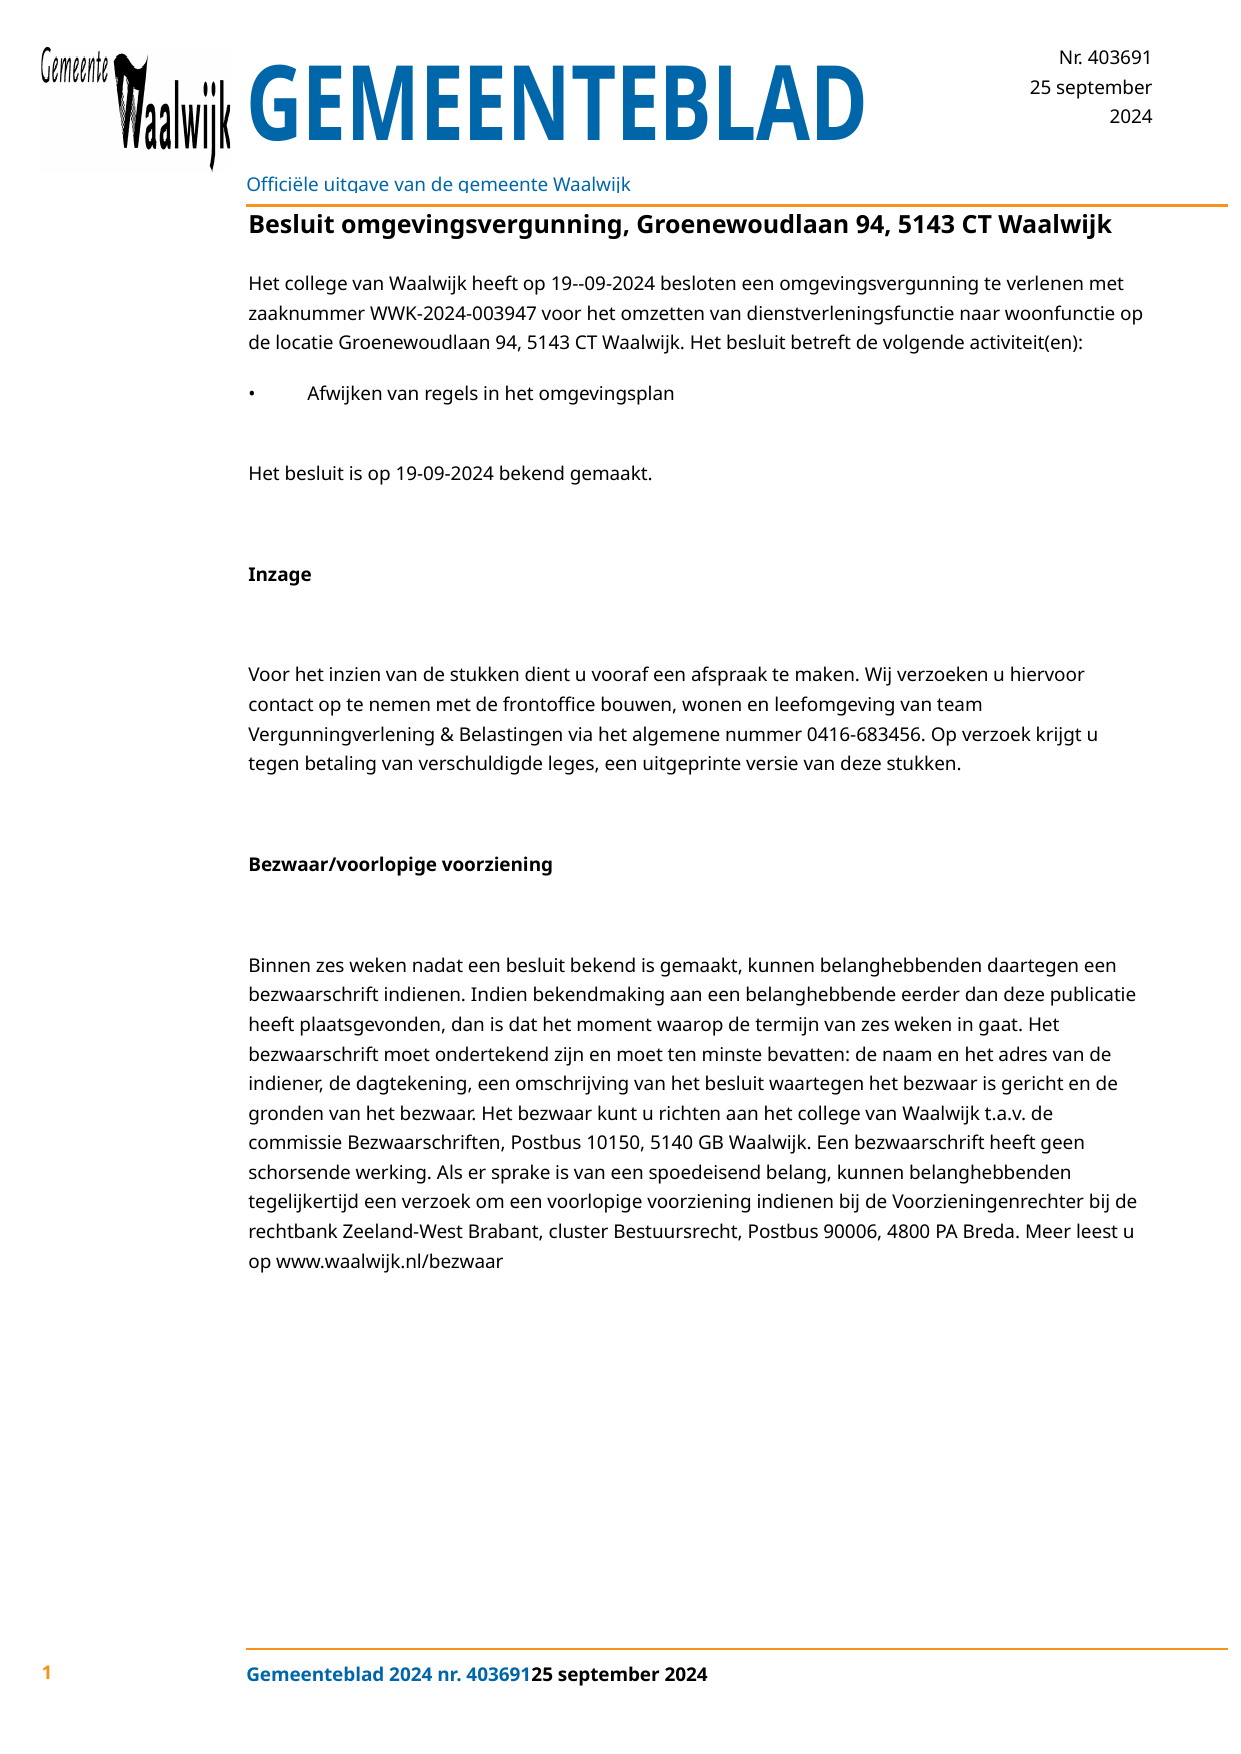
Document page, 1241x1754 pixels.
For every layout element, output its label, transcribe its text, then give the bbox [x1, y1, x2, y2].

text Binnen zes weken nadat een besluit bekend is gemaakt, kunnen belanghebbenden daartegen een bezwaarschrift indienen. Indien bekendmaking aan een belanghebbende eerder dan deze publicatie heeft plaatsgevonden, dan is dat het moment waarop de termijn van zes weken in gaat. Het bezwaarschrift moet ondertekend zijn en moet ten minste bevatten: de naam en het adres van de indiener, de dagtekening, een omschrijving van het besluit waartegen het bezwaar is gericht en de gronden van het bezwaar. Het bezwaar kunt u richten aan het college van Waalwijk t.a.v. de commissie Bezwaarschriften, Postbus 10150, 5140 GB Waalwijk. Een bezwaarschrift heeft geen schorsende werking. Als er sprake is van een spoedeisend belang, kunnen belanghebbenden tegelijkertijd een verzoek om een voorlopige voorziening indienen bij de Voorzieningenrechter bij de rechtbank Zeeland-West Brabant, cluster Bestuursrecht, Postbus 90006, 4800 PA Breda. Meer leest u op www.waalwijk.nl/bezwaar [248, 952, 1152, 1273]
list Afwijken van regels in het omgevingsplan [248, 380, 1152, 406]
picture [41, 47, 231, 172]
text Inzage [248, 561, 1152, 586]
text Voor het inzien van de stukken dient u vooraf een afspraak te maken. Wij verzoeken u hiervoor contact op te nemen met de frontoffice bouwen, wonen en leefomgeving van team Vergunningverlening & Belastingen via het algemene nummer 0416-683456. Op verzoek krijgt u tegen betaling van verschuldigde leges, een uitgeprinte versie van deze stukken. [248, 662, 1152, 776]
text Het college van Waalwijk heeft op 19--09-2024 besloten een omgevingsvergunning te verlenen met zaaknummer WWK-2024-003947 voor het omzetten van dienstverleningsfunctie naar woonfunctie op de locatie Groenewoudlaan 94, 5143 CT Waalwijk. Het besluit betreft de volgende activiteit(en): [248, 270, 1152, 355]
text Het besluit is op 19-09-2024 bekend gemaakt. [248, 460, 1152, 486]
text Bezwaar/voorlopige voorziening [248, 851, 1152, 877]
text Besluit omgevingsvergunning, Groenewoudlaan 94, 5143 CT Waalwijk [248, 207, 1152, 241]
